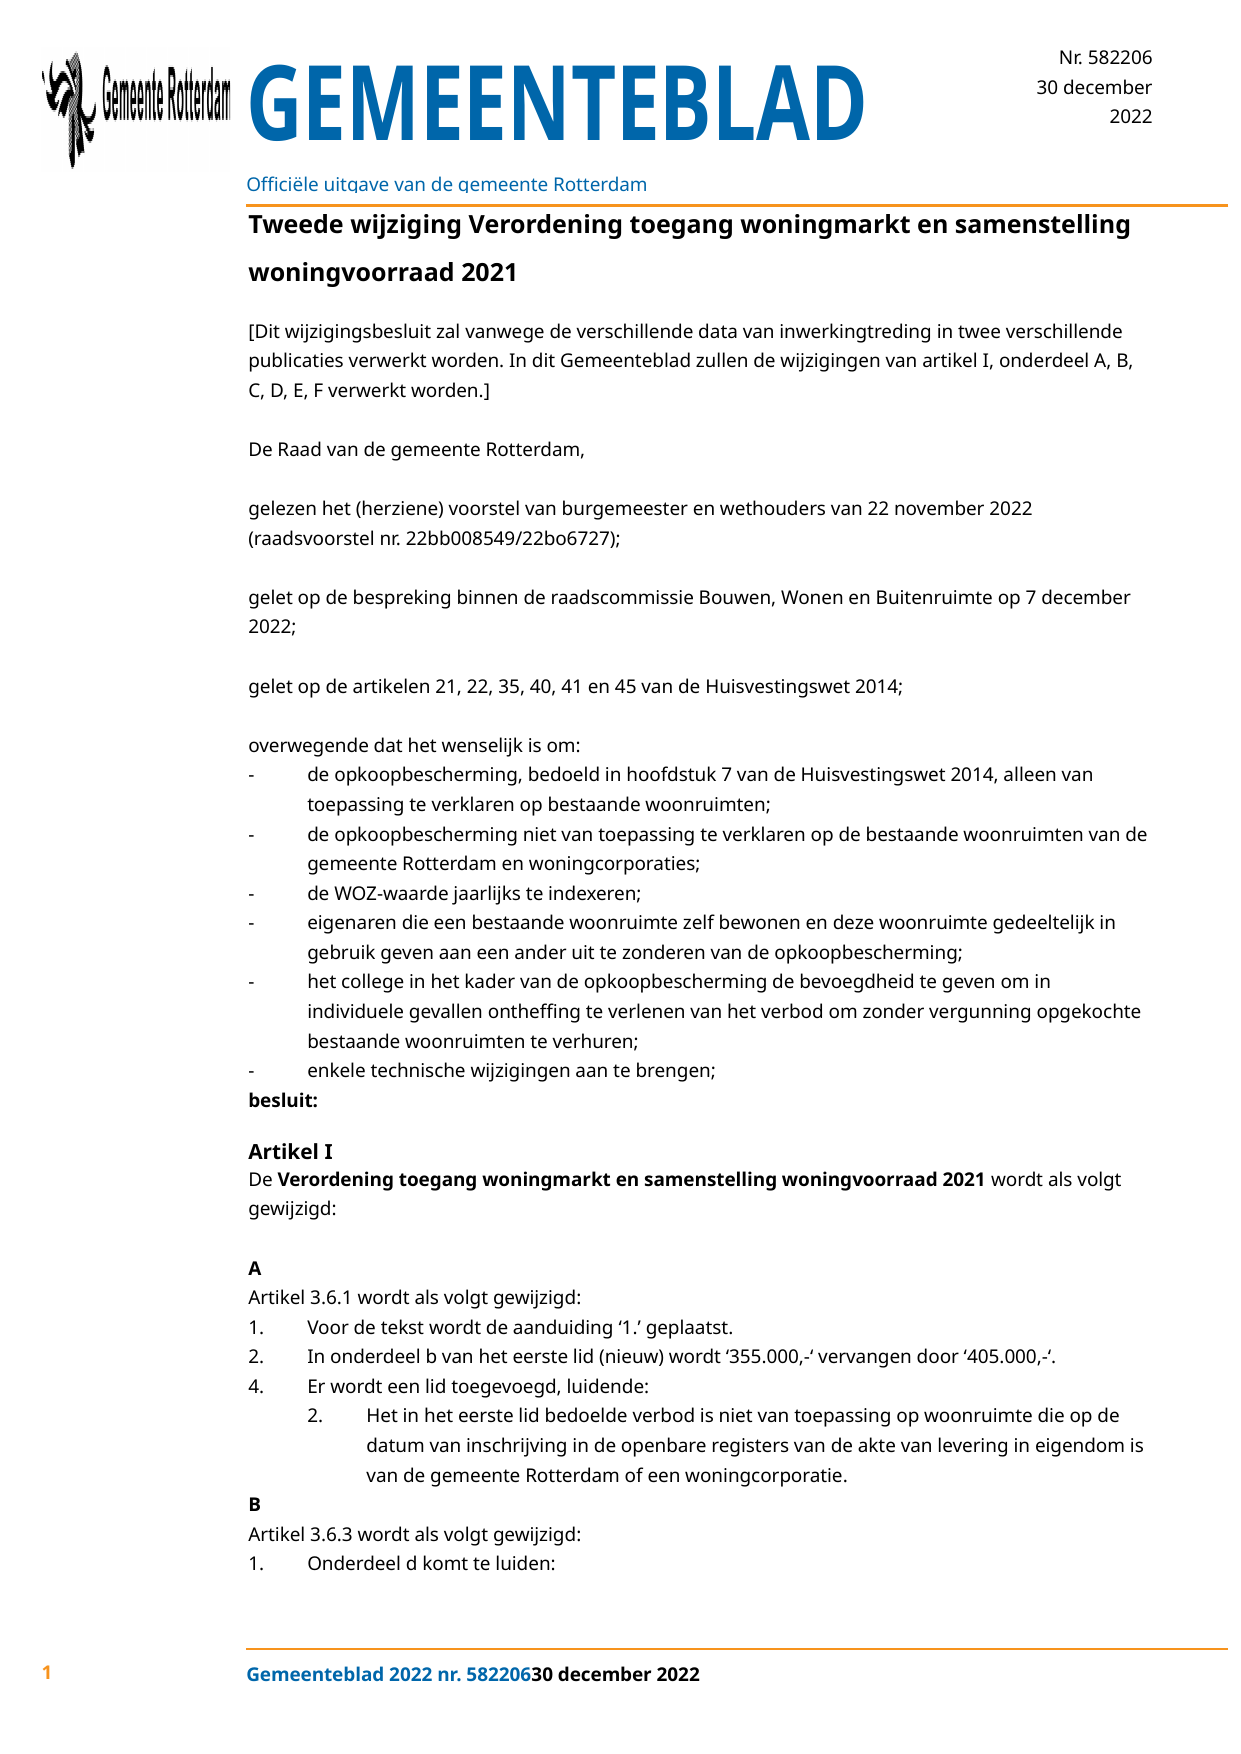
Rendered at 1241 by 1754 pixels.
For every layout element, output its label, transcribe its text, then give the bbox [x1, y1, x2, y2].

list Voor de tekst wordt de aanduiding ‘1.’ geplaatst. [248, 1314, 1152, 1339]
text Artikel I [248, 1137, 1152, 1166]
text Artikel 3.6.1 wordt als volgt gewijzigd: [248, 1284, 1152, 1310]
list Onderdeel d komt te luiden: [248, 1551, 1152, 1576]
text De Raad van de gemeente Rotterdam, [248, 436, 1152, 462]
list Er wordt een lid toegevoegd, luidende: [248, 1373, 1152, 1399]
text gelet op de artikelen 21, 22, 35, 40, 41 en 45 van de Huisvestingswet 2014; [248, 673, 1152, 699]
text De Verordening toegang woningmarkt en samenstelling woningvoorraad 2021 wordt als volgt gewijzigd: [248, 1166, 1152, 1221]
text gelezen het (herziene) voorstel van burgemeester en wethouders van 22 november 2022 (raadsvoorstel nr. 22bb008549/22bo6727); [248, 495, 1152, 551]
list de WOZ-waarde jaarlijks te indexeren; [248, 880, 1152, 906]
list de opkoopbescherming niet van toepassing te verklaren op de bestaande woonruimten van de gemeente Rotterdam en woningcorporaties; [248, 821, 1152, 876]
picture [41, 47, 231, 172]
list eigenaren die een bestaande woonruimte zelf bewonen en deze woonruimte gedeeltelijk in gebruik geven aan een ander uit te zonderen van de opkoopbescherming; [248, 909, 1152, 965]
text B [248, 1491, 1152, 1517]
text [Dit wijzigingsbesluit zal vanwege de verschillende data van inwerkingtreding in twee verschillende publicaties verwerkt worden. In dit Gemeenteblad zullen de wijzigingen van artikel I, onderdeel A, B, C, D, E, F verwerkt worden.] [248, 318, 1152, 403]
text besluit: [248, 1087, 1152, 1113]
text Tweede wijziging Verordening toegang woningmarkt en samenstelling woningvoorraad 2021 [248, 207, 1152, 288]
list enkele technische wijzigingen aan te brengen; [248, 1057, 1152, 1083]
list In onderdeel b van het eerste lid (nieuw) wordt ‘355.000,-‘ vervangen door ‘405.000,-‘. [248, 1343, 1152, 1369]
text gelet op de bespreking binnen de raadscommissie Bouwen, Wonen en Buitenruimte op 7 december 2022; [248, 584, 1152, 639]
list het college in het kader van de opkoopbescherming de bevoegdheid te geven om in individuele gevallen ontheffing te verlenen van het verbod om zonder vergunning opgekochte bestaande woonruimten te verhuren; [248, 969, 1152, 1054]
text overwegende dat het wenselijk is om: [248, 732, 1152, 758]
text A [248, 1255, 1152, 1280]
list Het in het eerste lid bedoelde verbod is niet van toepassing op woonruimte die op de datum van inschrijving in de openbare registers van de akte van levering in eigendom is van de gemeente Rotterdam of een woningcorporatie. [307, 1403, 1152, 1487]
list de opkoopbescherming, bedoeld in hoofdstuk 7 van de Huisvestingswet 2014, alleen van toepassing te verklaren op bestaande woonruimten; [248, 762, 1152, 817]
text Artikel 3.6.3 wordt als volgt gewijzigd: [248, 1521, 1152, 1547]
